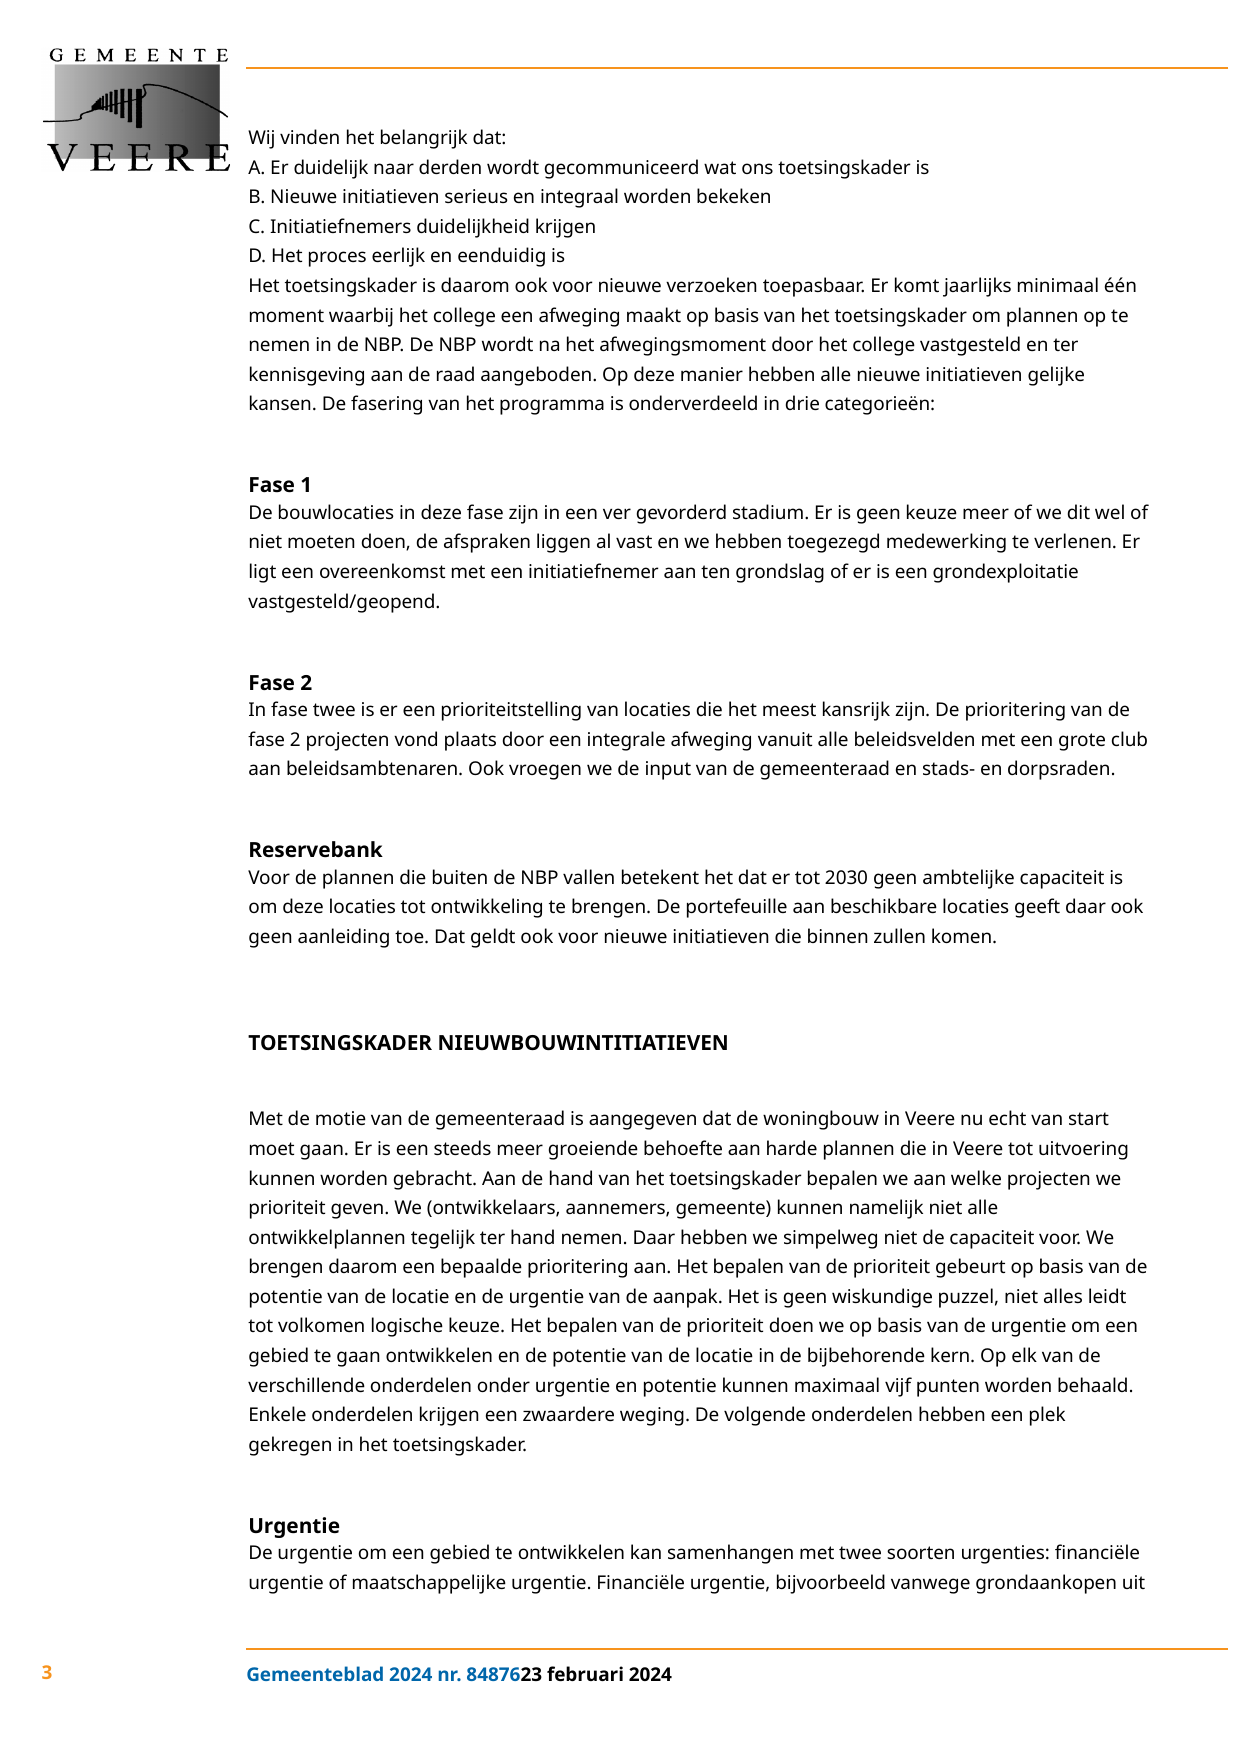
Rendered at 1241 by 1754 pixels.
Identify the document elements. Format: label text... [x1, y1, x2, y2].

text Het toetsingskader is daarom ook voor nieuwe verzoeken toepasbaar. Er komt jaarlijks minimaal één moment waarbij het college een afweging maakt op basis van het toetsingskader om plannen op te nemen in de NBP. De NBP wordt na het afwegingsmoment door het college vastgesteld en ter kennisgeving aan de raad aangeboden. Op deze manier hebben alle nieuwe initiatieven gelijke kansen. De fasering van het programma is onderverdeeld in drie categorieën: [248, 272, 1152, 416]
text D. Het proces eerlijk en eenduidig is [248, 243, 1152, 268]
text Urgentie [248, 1511, 1152, 1539]
picture [41, 47, 231, 172]
text De urgentie om een gebied te ontwikkelen kan samenhangen met twee soorten urgenties: financiële urgentie of maatschappelijke urgentie. Financiële urgentie, bijvoorbeeld vanwege grondaankopen uit [248, 1539, 1152, 1595]
text Met de motie van de gemeenteraad is aangegeven dat de woningbouw in Veere nu echt van start moet gaan. Er is een steeds meer groeiende behoefte aan harde plannen die in Veere tot uitvoering kunnen worden gebracht. Aan de hand van het toetsingskader bepalen we aan welke projecten we prioriteit geven. We (ontwikkelaars, aannemers, gemeente) kunnen namelijk niet alle ontwikkelplannen tegelijk ter hand nemen. Daar hebben we simpelweg niet de capaciteit voor. We brengen daarom een bepaalde prioritering aan. Het bepalen van de prioriteit gebeurt op basis van de potentie van de locatie en de urgentie van de aanpak. Het is geen wiskundige puzzel, niet alles leidt tot volkomen logische keuze. Het bepalen van de prioriteit doen we op basis van de urgentie om een gebied te gaan ontwikkelen en de potentie van de locatie in de bijbehorende kern. Op elk van de verschillende onderdelen onder urgentie en potentie kunnen maximaal vijf punten worden behaald. Enkele onderdelen krijgen een zwaardere weging. De volgende onderdelen hebben een plek gekregen in het toetsingskader. [248, 1106, 1152, 1457]
text Fase 2 [248, 668, 1152, 696]
text C. Initiatiefnemers duidelijkheid krijgen [248, 213, 1152, 239]
text TOETSINGSKADER NIEUWBOUWINTITIATIEVEN [248, 1028, 1152, 1056]
text Fase 1 [248, 471, 1152, 499]
text Wij vinden het belangrijk dat: [248, 124, 1152, 150]
text Voor de plannen die buiten de NBP vallen betekent het dat er tot 2030 geen ambtelijke capaciteit is om deze locaties tot ontwikkeling te brengen. De portefeuille aan beschikbare locaties geeft daar ook geen aanleiding toe. Dat geldt ook voor nieuwe initiatieven die binnen zullen komen. [248, 864, 1152, 949]
text De bouwlocaties in deze fase zijn in een ver gevorderd stadium. Er is geen keuze meer of we dit wel of niet moeten doen, de afspraken liggen al vast en we hebben toegezegd medewerking te verlenen. Er ligt een overeenkomst met een initiatiefnemer aan ten grondslag of er is een grondexploitatie vastgesteld/geopend. [248, 499, 1152, 613]
text B. Nieuwe initiatieven serieus en integraal worden bekeken [248, 183, 1152, 209]
text In fase twee is er een prioriteitstelling van locaties die het meest kansrijk zijn. De prioritering van de fase 2 projecten vond plaats door een integrale afweging vanuit alle beleidsvelden met een grote club aan beleidsambtenaren. Ook vroegen we de input van de gemeenteraad en stads- en dorpsraden. [248, 696, 1152, 781]
text Reservebank [248, 835, 1152, 864]
text A. Er duidelijk naar derden wordt gecommuniceerd wat ons toetsingskader is [248, 154, 1152, 180]
